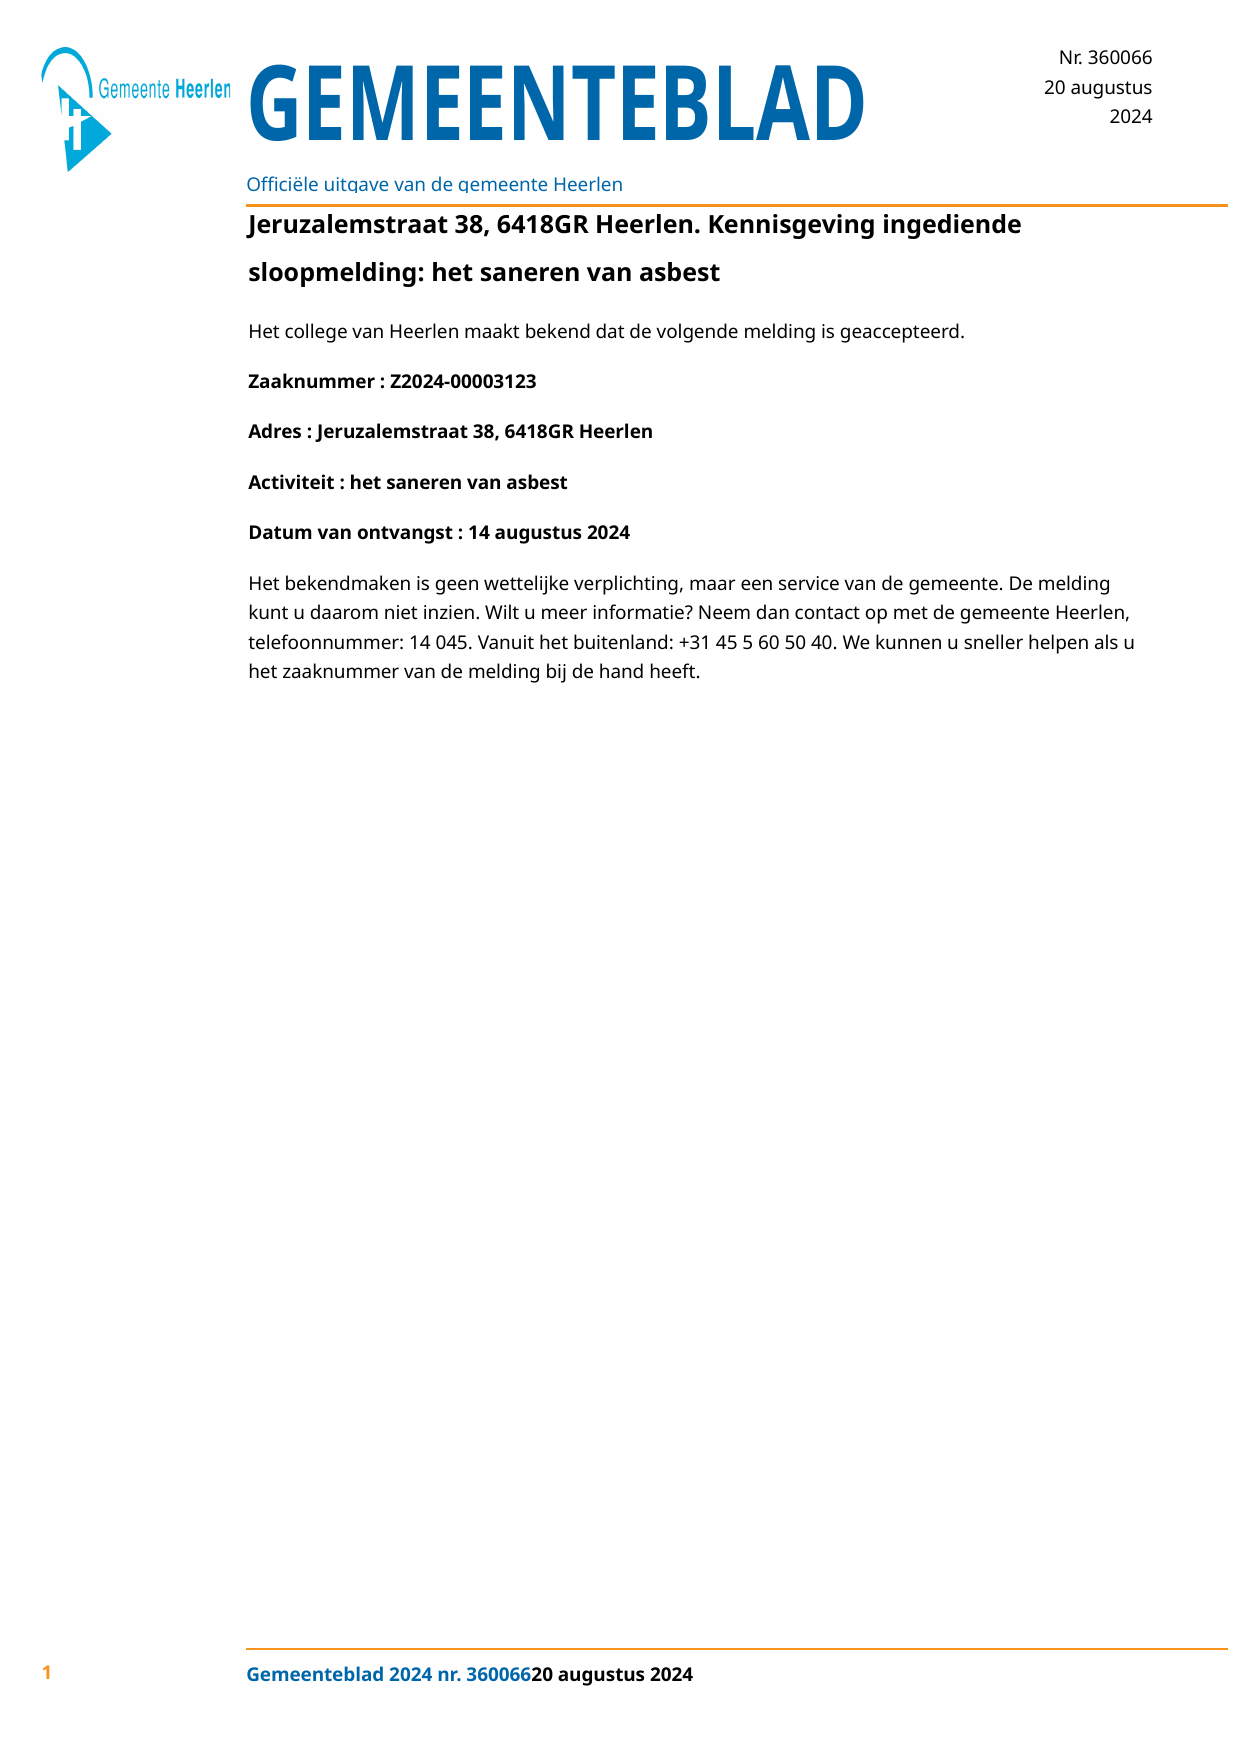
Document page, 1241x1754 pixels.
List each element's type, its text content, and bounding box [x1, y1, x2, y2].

text Adres : Jeruzalemstraat 38, 6418GR Heerlen [248, 419, 1152, 444]
text Het college van Heerlen maakt bekend dat de volgende melding is geaccepteerd. [248, 318, 1152, 344]
text Datum van ontvangst : 14 augustus 2024 [248, 519, 1152, 545]
picture [41, 47, 231, 172]
text Jeruzalemstraat 38, 6418GR Heerlen. Kennisgeving ingediende sloopmelding: het saneren van asbest [248, 207, 1152, 288]
text Het bekendmaken is geen wettelijke verplichting, maar een service van de gemeente. De melding kunt u daarom niet inzien. Wilt u meer informatie? Neem dan contact op met de gemeente Heerlen, telefoonnummer: 14 045. Vanuit het buitenland: +31 45 5 60 50 40. We kunnen u sneller helpen als u het zaaknummer van de melding bij de hand heeft. [248, 570, 1152, 684]
text Activiteit : het saneren van asbest [248, 469, 1152, 495]
picture [41, 47, 59, 70]
text Zaaknummer : Z2024-00003123 [248, 368, 1152, 394]
